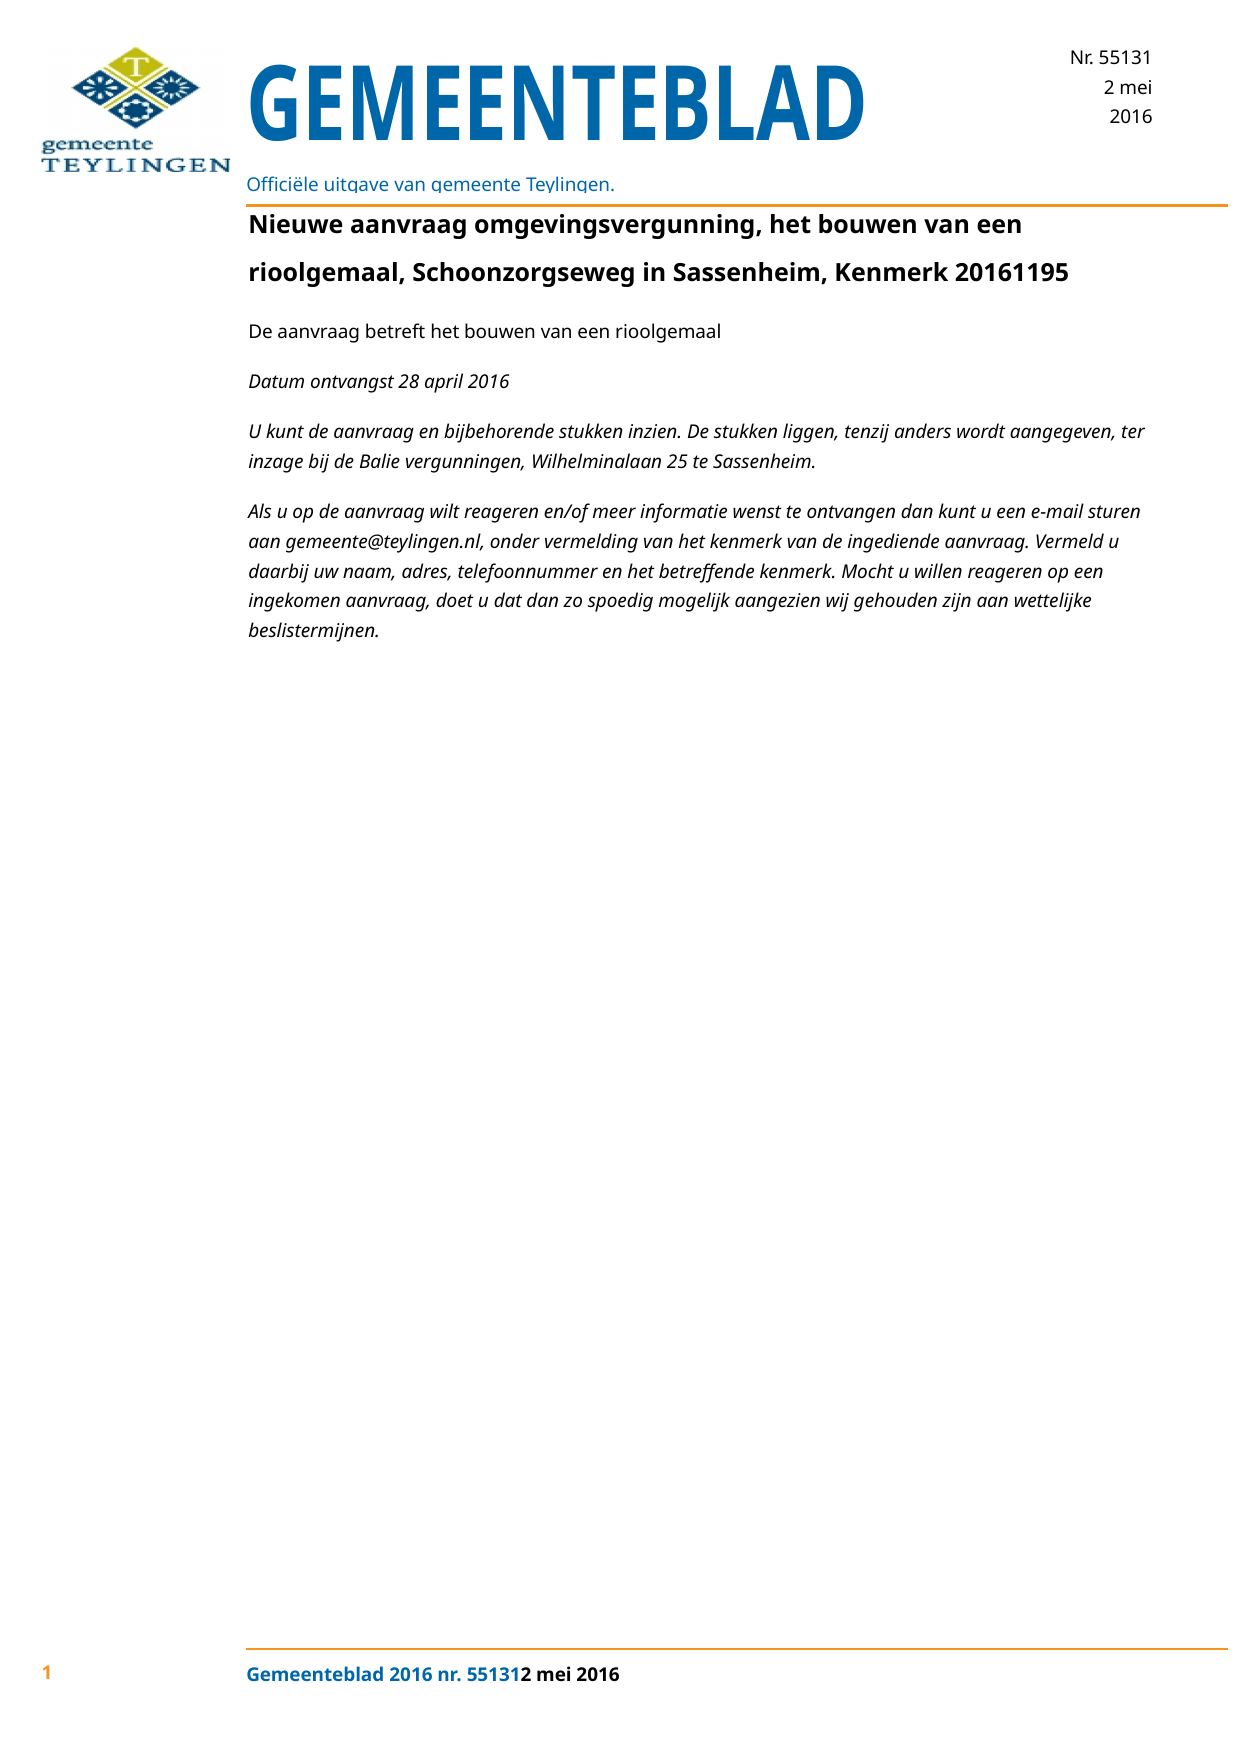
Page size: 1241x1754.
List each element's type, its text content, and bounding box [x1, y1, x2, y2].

text Datum ontvangst 28 april 2016 [248, 368, 1152, 394]
text De aanvraag betreft het bouwen van een rioolgemaal [248, 318, 1152, 344]
text Nieuwe aanvraag omgevingsvergunning, het bouwen van een rioolgemaal, Schoonzorgseweg in Sassenheim, Kenmerk 20161195 [248, 207, 1152, 288]
text U kunt de aanvraag en bijbehorende stukken inzien. De stukken liggen, tenzij anders wordt aangegeven, ter inzage bij de Balie vergunningen, Wilhelminalaan 25 te Sassenheim. [248, 419, 1152, 474]
text Als u op de aanvraag wilt reageren en/of meer informatie wenst te ontvangen dan kunt u een e-mail sturen aan gemeente@teylingen.nl, onder vermelding van het kenmerk van de ingediende aanvraag. Vermeld u daarbij uw naam, adres, telefoonnummer en het betreffende kenmerk. Mocht u willen reageren op een ingekomen aanvraag, doet u dat dan zo spoedig mogelijk aangezien wij gehouden zijn aan wettelijke beslistermijnen. [248, 499, 1152, 643]
picture [41, 47, 231, 172]
